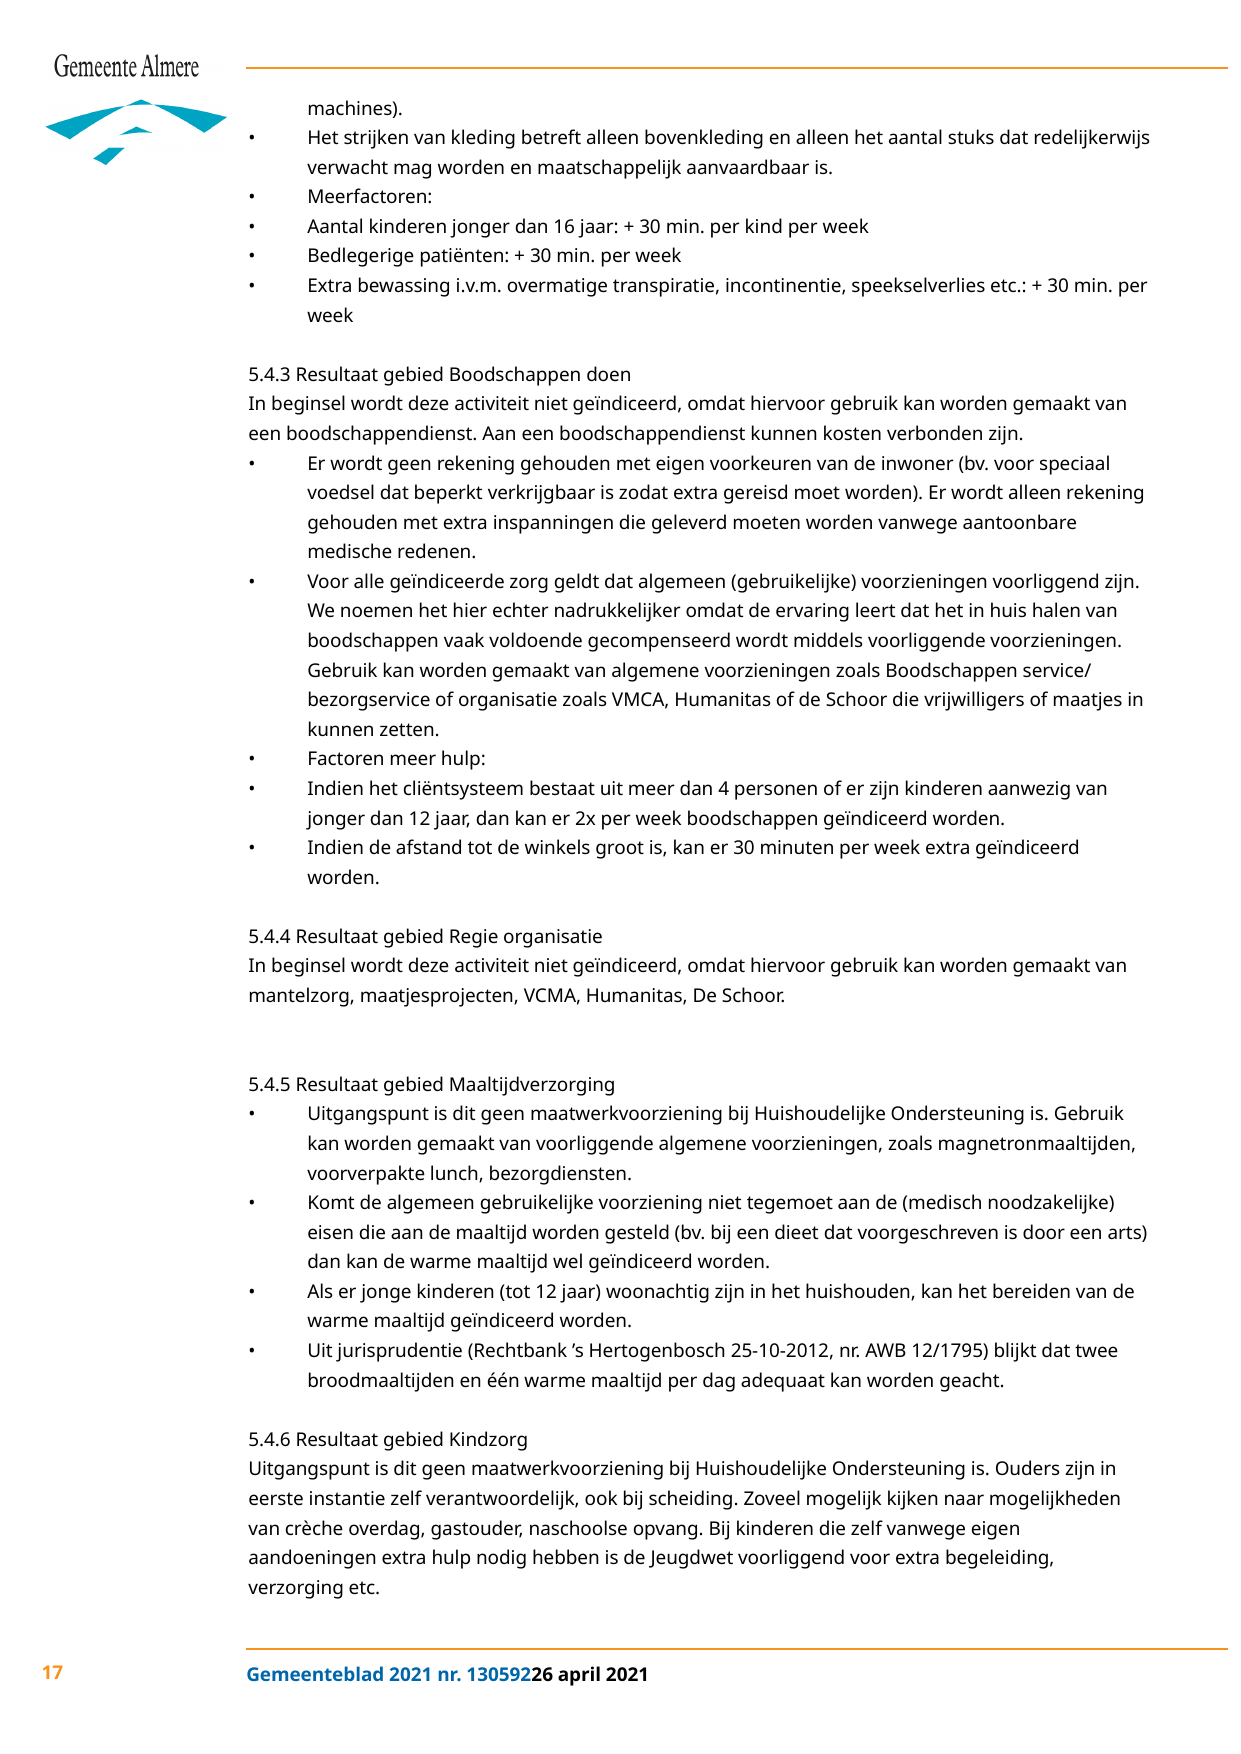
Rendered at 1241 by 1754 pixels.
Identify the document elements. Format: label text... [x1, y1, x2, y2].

text 5.4.4 Resultaat gebied Regie organisatie [248, 923, 1152, 949]
list Uit jurisprudentie (Rechtbank ’s Hertogenbosch 25-10-2012, nr. AWB 12/1795) blijkt dat twee broodmaaltijden en één warme maaltijd per dag adequaat kan worden geacht. [248, 1337, 1152, 1393]
list machines). [248, 95, 1152, 121]
list Als er jonge kinderen (tot 12 jaar) woonachtig zijn in het huishouden, kan het bereiden van de warme maaltijd geïndiceerd worden. [248, 1278, 1152, 1333]
picture [41, 47, 231, 172]
list Voor alle geïndiceerde zorg geldt dat algemeen (gebruikelijke) voorzieningen voorliggend zijn. We noemen het hier echter nadrukkelijker omdat de ervaring leert dat het in huis halen van boodschappen vaak voldoende gecompenseerd wordt middels voorliggende voorzieningen. Gebruik kan worden gemaakt van algemene voorzieningen zoals Boodschappen service/ bezorgservice of organisatie zoals VMCA, Humanitas of de Schoor die vrijwilligers of maatjes in kunnen zetten. [248, 568, 1152, 742]
text 5.4.3 Resultaat gebied Boodschappen doen [248, 361, 1152, 387]
text In beginsel wordt deze activiteit niet geïndiceerd, omdat hiervoor gebruik kan worden gemaakt van een boodschappendienst. Aan een boodschappendienst kunnen kosten verbonden zijn. [248, 391, 1152, 446]
list Het strijken van kleding betreft alleen bovenkleding en alleen het aantal stuks dat redelijkerwijs verwacht mag worden en maatschappelijk aanvaardbaar is. [248, 124, 1152, 180]
list Factoren meer hulp: [248, 746, 1152, 771]
list Er wordt geen rekening gehouden met eigen voorkeuren van de inwoner (bv. voor speciaal voedsel dat beperkt verkrijgbaar is zodat extra gereisd moet worden). Er wordt alleen rekening gehouden met extra inspanningen die geleverd moeten worden vanwege aantoonbare medische redenen. [248, 450, 1152, 564]
text Uitgangspunt is dit geen maatwerkvoorziening bij Huishoudelijke Ondersteuning is. Ouders zijn in eerste instantie zelf verantwoordelijk, ook bij scheiding. Zoveel mogelijk kijken naar mogelijkheden van crèche overdag, gastouder, naschoolse opvang. Bij kinderen die zelf vanwege eigen aandoeningen extra hulp nodig hebben is de Jeugdwet voorliggend voor extra begeleiding, verzorging etc. [248, 1456, 1152, 1600]
list Meerfactoren: [248, 183, 1152, 209]
list Bedlegerige patiënten: + 30 min. per week [248, 243, 1152, 268]
text 5.4.5 Resultaat gebied Maaltijdverzorging [248, 1071, 1152, 1097]
list Komt de algemeen gebruikelijke voorziening niet tegemoet aan de (medisch noodzakelijke) eisen die aan de maaltijd worden gesteld (bv. bij een dieet dat voorgeschreven is door een arts) dan kan de warme maaltijd wel geïndiceerd worden. [248, 1189, 1152, 1274]
list Extra bewassing i.v.m. overmatige transpiratie, incontinentie, speekselverlies etc.: + 30 min. per week [248, 272, 1152, 328]
text 5.4.6 Resultaat gebied Kindzorg [248, 1426, 1152, 1452]
list Indien het cliëntsysteem bestaat uit meer dan 4 personen of er zijn kinderen aanwezig van jonger dan 12 jaar, dan kan er 2x per week boodschappen geïndiceerd worden. [248, 775, 1152, 831]
list Aantal kinderen jonger dan 16 jaar: + 30 min. per kind per week [248, 213, 1152, 239]
list Uitgangspunt is dit geen maatwerkvoorziening bij Huishoudelijke Ondersteuning is. Gebruik kan worden gemaakt van voorliggende algemene voorzieningen, zoals magnetronmaaltijden, voorverpakte lunch, bezorgdiensten. [248, 1101, 1152, 1186]
list Indien de afstand tot de winkels groot is, kan er 30 minuten per week extra geïndiceerd worden. [248, 834, 1152, 890]
text In beginsel wordt deze activiteit niet geïndiceerd, omdat hiervoor gebruik kan worden gemaakt van mantelzorg, maatjesprojecten, VCMA, Humanitas, De Schoor. [248, 953, 1152, 1008]
